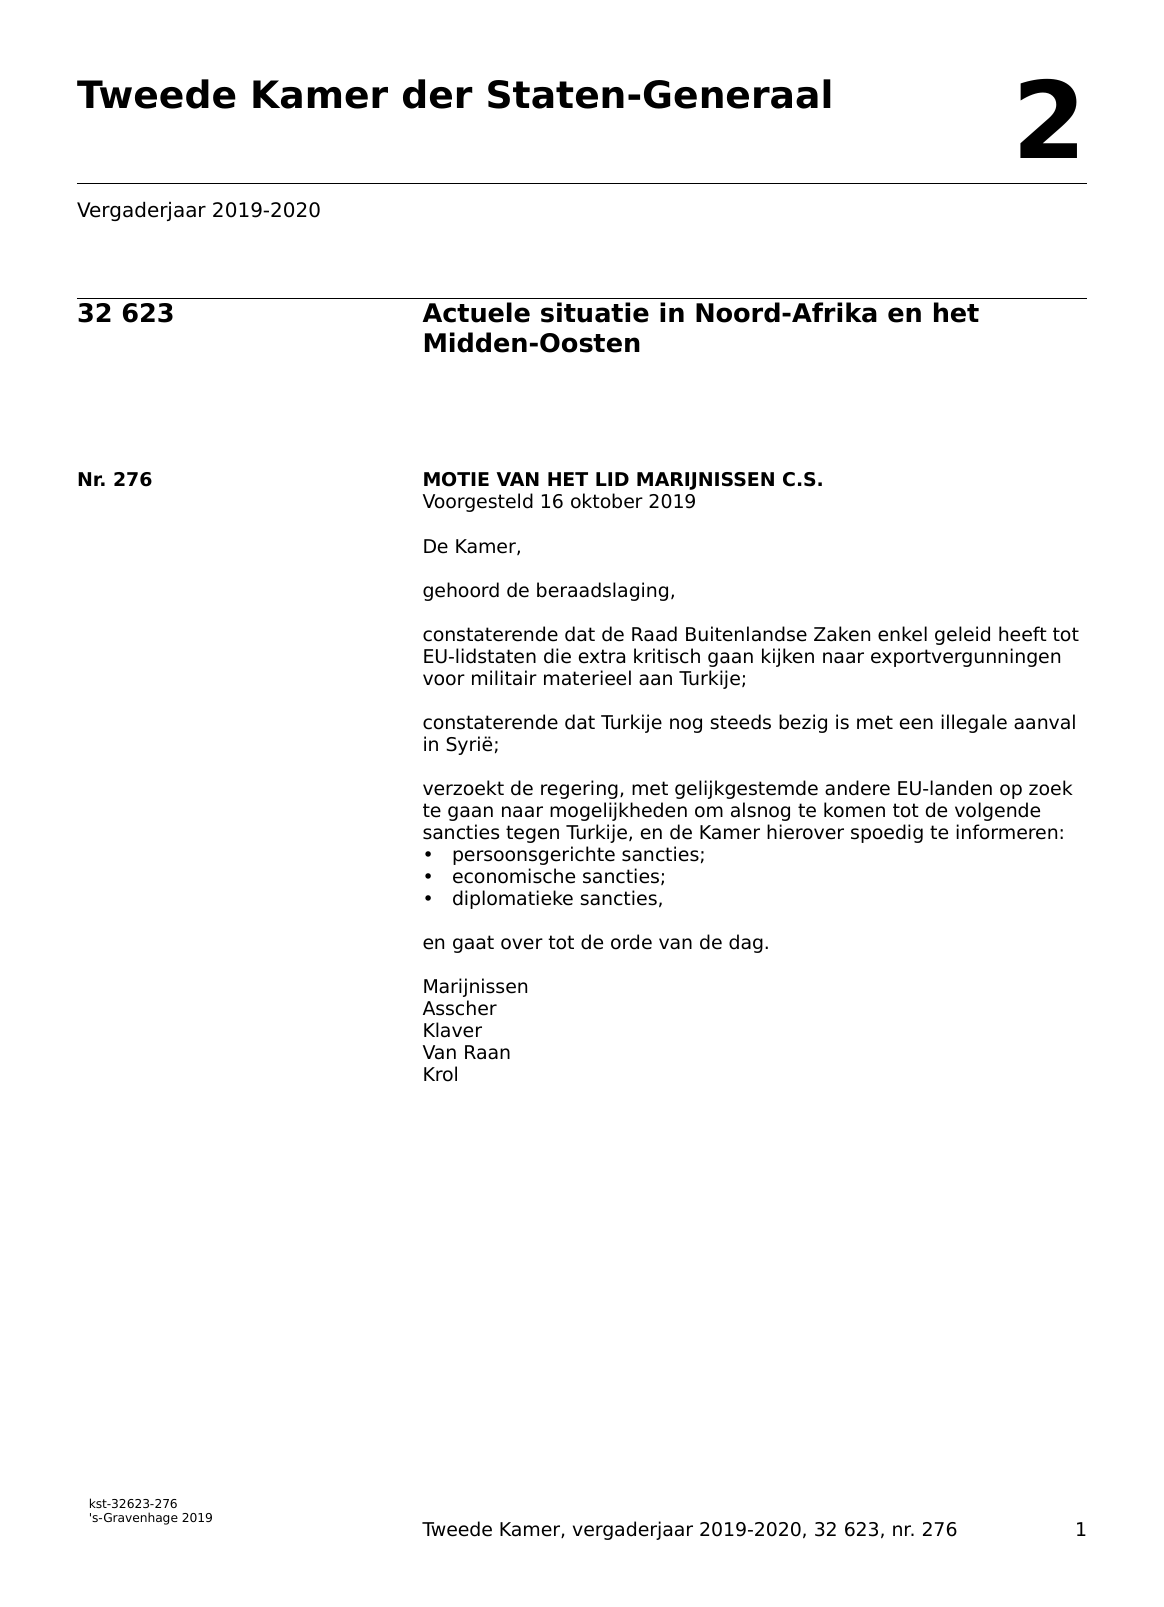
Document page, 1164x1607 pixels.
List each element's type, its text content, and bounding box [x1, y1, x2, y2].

text gehoord de beraadslaging, [422, 580, 1087, 602]
text • persoonsgerichte sancties; [422, 844, 1087, 866]
text • diplomatieke sancties, [422, 888, 1087, 910]
text constaterende dat de Raad Buitenlandse Zaken enkel geleid heeft tot EU-lidstaten die extra kritisch gaan kijken naar exportvergunningen voor militair materieel aan Turkije; [422, 624, 1087, 690]
table_header Tweede Kamer der Staten-Generaal [77, 59, 886, 183]
text 's-Gravenhage 2019 [88, 1511, 323, 1525]
text • economische sancties; [422, 866, 1087, 888]
table_header 2 [886, 59, 1087, 183]
subtitle 32 623 Actuele situatie in Noord-Afrika en het Midden-Oosten [77, 299, 1087, 358]
text verzoekt de regering, met gelijkgestemde andere EU-landen op zoek te gaan naar mogelijkheden om alsnog te komen tot de volgende sancties tegen Turkije, en de Kamer hierover spoedig te informeren: [422, 778, 1087, 844]
text constaterende dat Turkije nog steeds bezig is met een illegale aanval in Syrië; [422, 712, 1087, 756]
text en gaat over tot de orde van de dag. [422, 932, 1087, 954]
subtitle Nr. 276 MOTIE VAN HET LID MARIJNISSEN C.S. [77, 469, 1087, 491]
text Klaver [422, 1020, 1087, 1042]
text kst-32623-276 [88, 1497, 323, 1511]
text Voorgesteld 16 oktober 2019 [422, 491, 1087, 513]
text Asscher [422, 998, 1087, 1020]
text Krol [422, 1064, 1087, 1086]
text De Kamer, [422, 536, 1087, 557]
text Van Raan [422, 1042, 1087, 1064]
text Marijnissen [422, 976, 1087, 998]
table_cell Vergaderjaar 2019-2020 [77, 184, 1087, 298]
